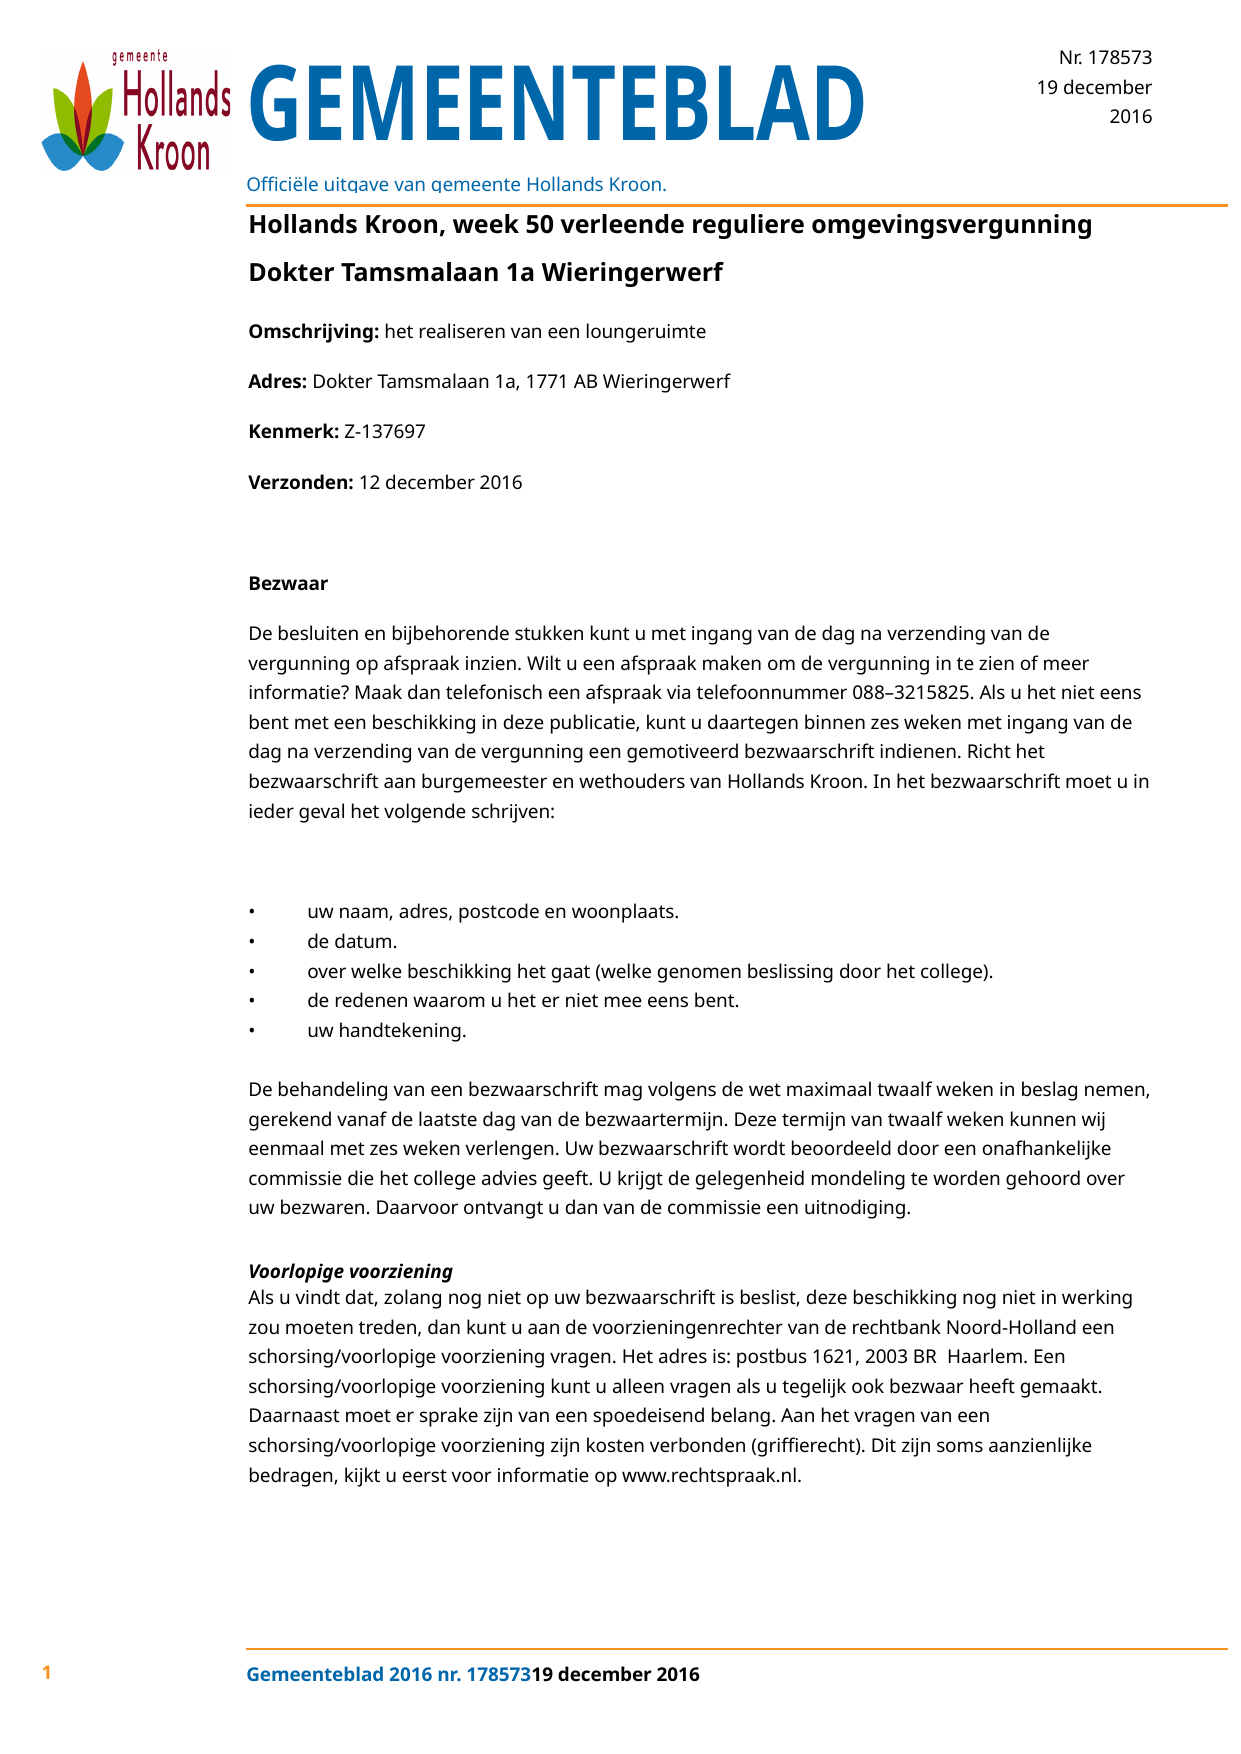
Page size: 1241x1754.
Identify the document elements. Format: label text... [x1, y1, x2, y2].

text Bezwaar [248, 570, 1152, 596]
text Hollands Kroon, week 50 verleende reguliere omgevingsvergunning Dokter Tamsmalaan 1a Wieringerwerf [248, 207, 1152, 288]
text Als u vindt dat, zolang nog niet op uw bezwaarschrift is beslist, deze beschikking nog niet in werking zou moeten treden, dan kunt u aan de voorzieningenrechter van de rechtbank Noord-Holland een schorsing/voorlopige voorziening vragen. Het adres is: postbus 1621, 2003 BR Haarlem. Een schorsing/voorlopige voorziening kunt u alleen vragen als u tegelijk ook bezwaar heeft gemaakt. Daarnaast moet er sprake zijn van een spoedeisend belang. Aan het vragen van een schorsing/voorlopige voorziening zijn kosten verbonden (griffierecht). Dit zijn soms aanzienlijke bedragen, kijkt u eerst voor informatie op www.rechtspraak.nl. [248, 1284, 1152, 1487]
list uw handtekening. [248, 1017, 1152, 1043]
list de datum. [248, 928, 1152, 954]
text Verzonden: 12 december 2016 [248, 469, 1152, 495]
text Omschrijving: het realiseren van een loungeruimte [248, 318, 1152, 344]
picture [41, 47, 231, 172]
list uw naam, adres, postcode en woonplaats. [248, 899, 1152, 924]
text De behandeling van een bezwaarschrift mag volgens de wet maximaal twaalf weken in beslag nemen, gerekend vanaf de laatste dag van de bezwaartermijn. Deze termijn van twaalf weken kunnen wij eenmaal met zes weken verlengen. Uw bezwaarschrift wordt beoordeeld door een onafhankelijke commissie die het college advies geeft. U krijgt de gelegenheid mondeling te worden gehoord over uw bezwaren. Daarvoor ontvangt u dan van de commissie een uitnodiging. [248, 1076, 1152, 1220]
list de redenen waarom u het er niet mee eens bent. [248, 987, 1152, 1013]
list over welke beschikking het gaat (welke genomen beslissing door het college). [248, 958, 1152, 984]
text De besluiten en bijbehorende stukken kunt u met ingang van de dag na verzending van de vergunning op afspraak inzien. Wilt u een afspraak maken om de vergunning in te zien of meer informatie? Maak dan telefonisch een afspraak via telefoonnummer 088–3215825. Als u het niet eens bent met een beschikking in deze publicatie, kunt u daartegen binnen zes weken met ingang van de dag na verzending van de vergunning een gemotiveerd bezwaarschrift indienen. Richt het bezwaarschrift aan burgemeester en wethouders van Hollands Kroon. In het bezwaarschrift moet u in ieder geval het volgende schrijven: [248, 620, 1152, 824]
text Voorlopige voorziening [248, 1258, 1152, 1284]
text Kenmerk: Z-137697 [248, 419, 1152, 444]
text Adres: Dokter Tamsmalaan 1a, 1771 AB Wieringerwerf [248, 368, 1152, 394]
